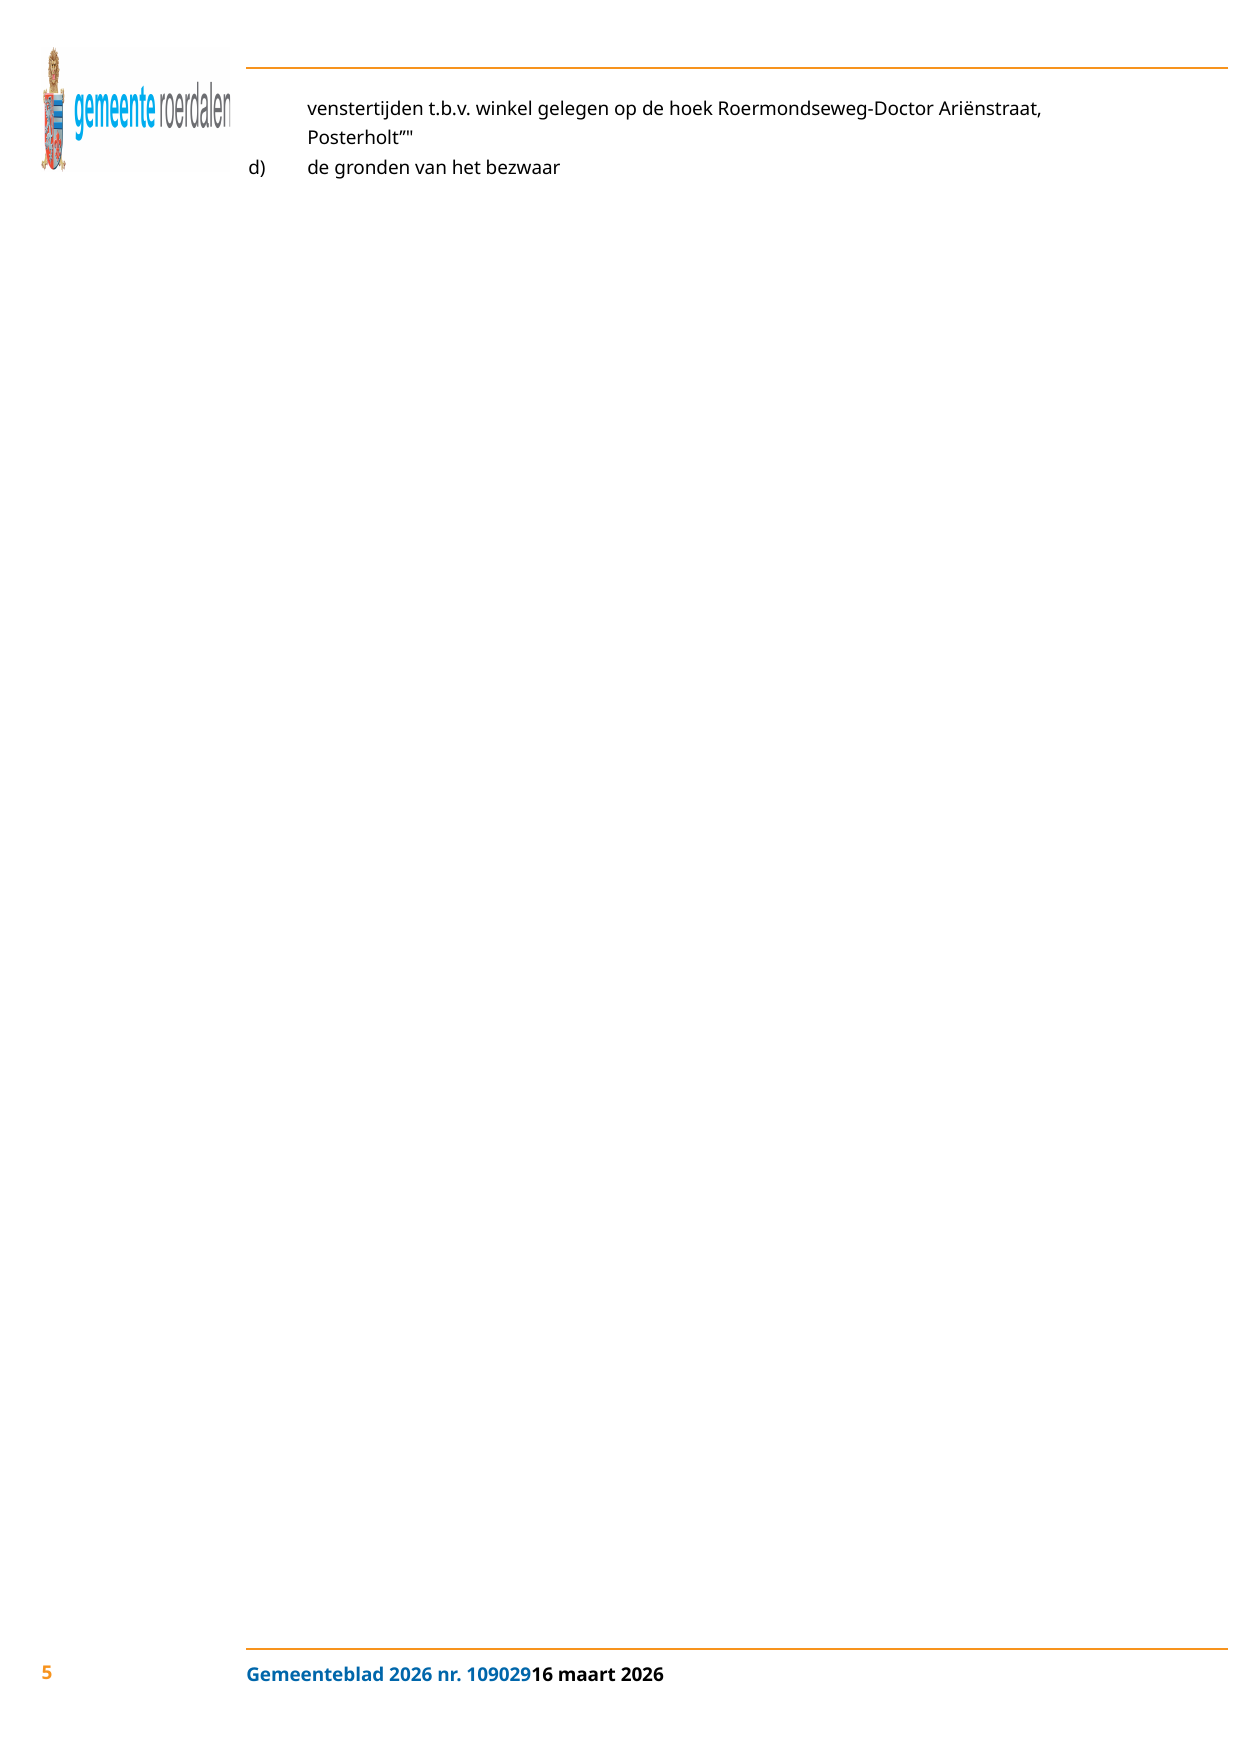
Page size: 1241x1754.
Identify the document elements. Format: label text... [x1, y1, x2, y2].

list venstertijden t.b.v. winkel gelegen op de hoek Roermondseweg-Doctor Ariënstraat, Posterholt’’" [248, 95, 1152, 150]
picture [41, 47, 231, 172]
list de gronden van het bezwaar [248, 154, 1152, 180]
